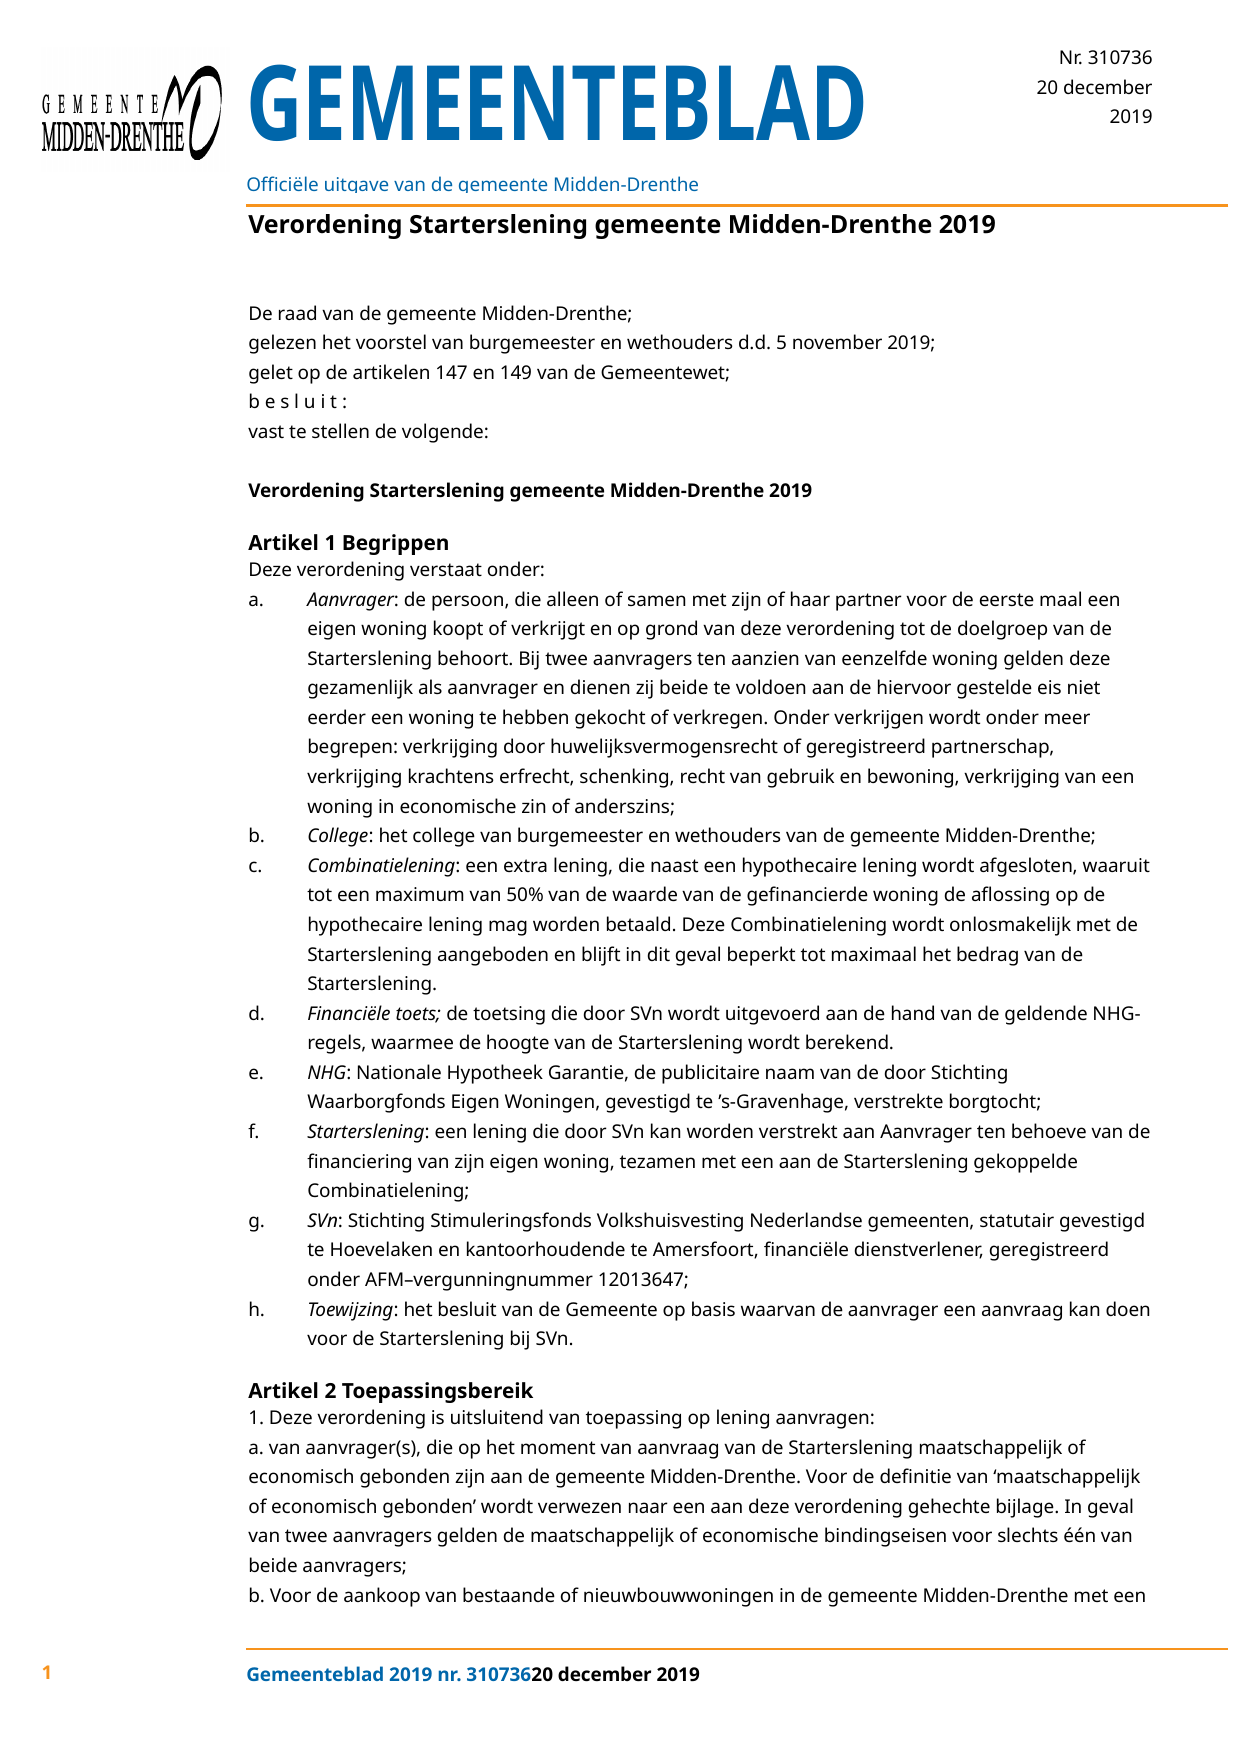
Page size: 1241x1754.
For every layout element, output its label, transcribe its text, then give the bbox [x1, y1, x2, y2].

text b. Voor de aankoop van bestaande of nieuwbouwwoningen in de gemeente Midden-Drenthe met een [248, 1582, 1152, 1607]
text Artikel 2 Toepassingsbereik [248, 1376, 1152, 1404]
list Combinatielening: een extra lening, die naast een hypothecaire lening wordt afgesloten, waaruit tot een maximum van 50% van de waarde van de gefinancierde woning de aflossing op de hypothecaire lening mag worden betaald. Deze Combinatielening wordt onlosmakelijk met de Starterslening aangeboden en blijft in dit geval beperkt tot maximaal het bedrag van de Starterslening. [248, 852, 1152, 996]
picture [41, 47, 231, 172]
list SVn: Stichting Stimuleringsfonds Volkshuisvesting Nederlandse gemeenten, statutair gevestigd te Hoevelaken en kantoorhoudende te Amersfoort, financiële dienstverlener, geregistreerd onder AFM–vergunningnummer 12013647; [248, 1207, 1152, 1292]
text gelet op de artikelen 147 en 149 van de Gemeentewet; [248, 359, 1152, 385]
text Verordening Starterslening gemeente Midden-Drenthe 2019 [248, 477, 1152, 503]
text 1. Deze verordening is uitsluitend van toepassing op lening aanvragen: [248, 1404, 1152, 1430]
text Deze verordening verstaat onder: [248, 556, 1152, 582]
text b e s l u i t : [248, 389, 1152, 414]
list Financiële toets; de toetsing die door SVn wordt uitgevoerd aan de hand van de geldende NHG-regels, waarmee de hoogte van de Starterslening wordt berekend. [248, 1000, 1152, 1055]
text gelezen het voorstel van burgemeester en wethouders d.d. 5 november 2019; [248, 329, 1152, 355]
list Toewijzing: het besluit van de Gemeente op basis waarvan de aanvrager een aanvraag kan doen voor de Starterslening bij SVn. [248, 1296, 1152, 1351]
list Starterslening: een lening die door SVn kan worden verstrekt aan Aanvrager ten behoeve van de financiering van zijn eigen woning, tezamen met een aan de Starterslening gekoppelde Combinatielening; [248, 1118, 1152, 1203]
list Aanvrager: de persoon, die alleen of samen met zijn of haar partner voor de eerste maal een eigen woning koopt of verkrijgt en op grond van deze verordening tot de doelgroep van de Starterslening behoort. Bij twee aanvragers ten aanzien van eenzelfde woning gelden deze gezamenlijk als aanvrager en dienen zij beide te voldoen aan de hiervoor gestelde eis niet eerder een woning te hebben gekocht of verkregen. Onder verkrijgen wordt onder meer begrepen: verkrijging door huwelijksvermogensrecht of geregistreerd partnerschap, verkrijging krachtens erfrecht, schenking, recht van gebruik en bewoning, verkrijging van een woning in economische zin of anderszins; [248, 586, 1152, 819]
list College: het college van burgemeester en wethouders van de gemeente Midden-Drenthe; [248, 822, 1152, 848]
text Verordening Starterslening gemeente Midden-Drenthe 2019 [248, 207, 1152, 241]
list NHG: Nationale Hypotheek Garantie, de publicitaire naam van de door Stichting Waarborgfonds Eigen Woningen, gevestigd te ’s-Gravenhage, verstrekte borgtocht; [248, 1059, 1152, 1114]
text Artikel 1 Begrippen [248, 528, 1152, 556]
text a. van aanvrager(s), die op het moment van aanvraag van de Starterslening maatschappelijk of economisch gebonden zijn aan de gemeente Midden-Drenthe. Voor de definitie van ‘maatschappelijk of economisch gebonden’ wordt verwezen naar een aan deze verordening gehechte bijlage. In geval van twee aanvragers gelden de maatschappelijk of economische bindingseisen voor slechts één van beide aanvragers; [248, 1434, 1152, 1578]
text vast te stellen de volgende: [248, 418, 1152, 444]
text De raad van de gemeente Midden-Drenthe; [248, 300, 1152, 326]
